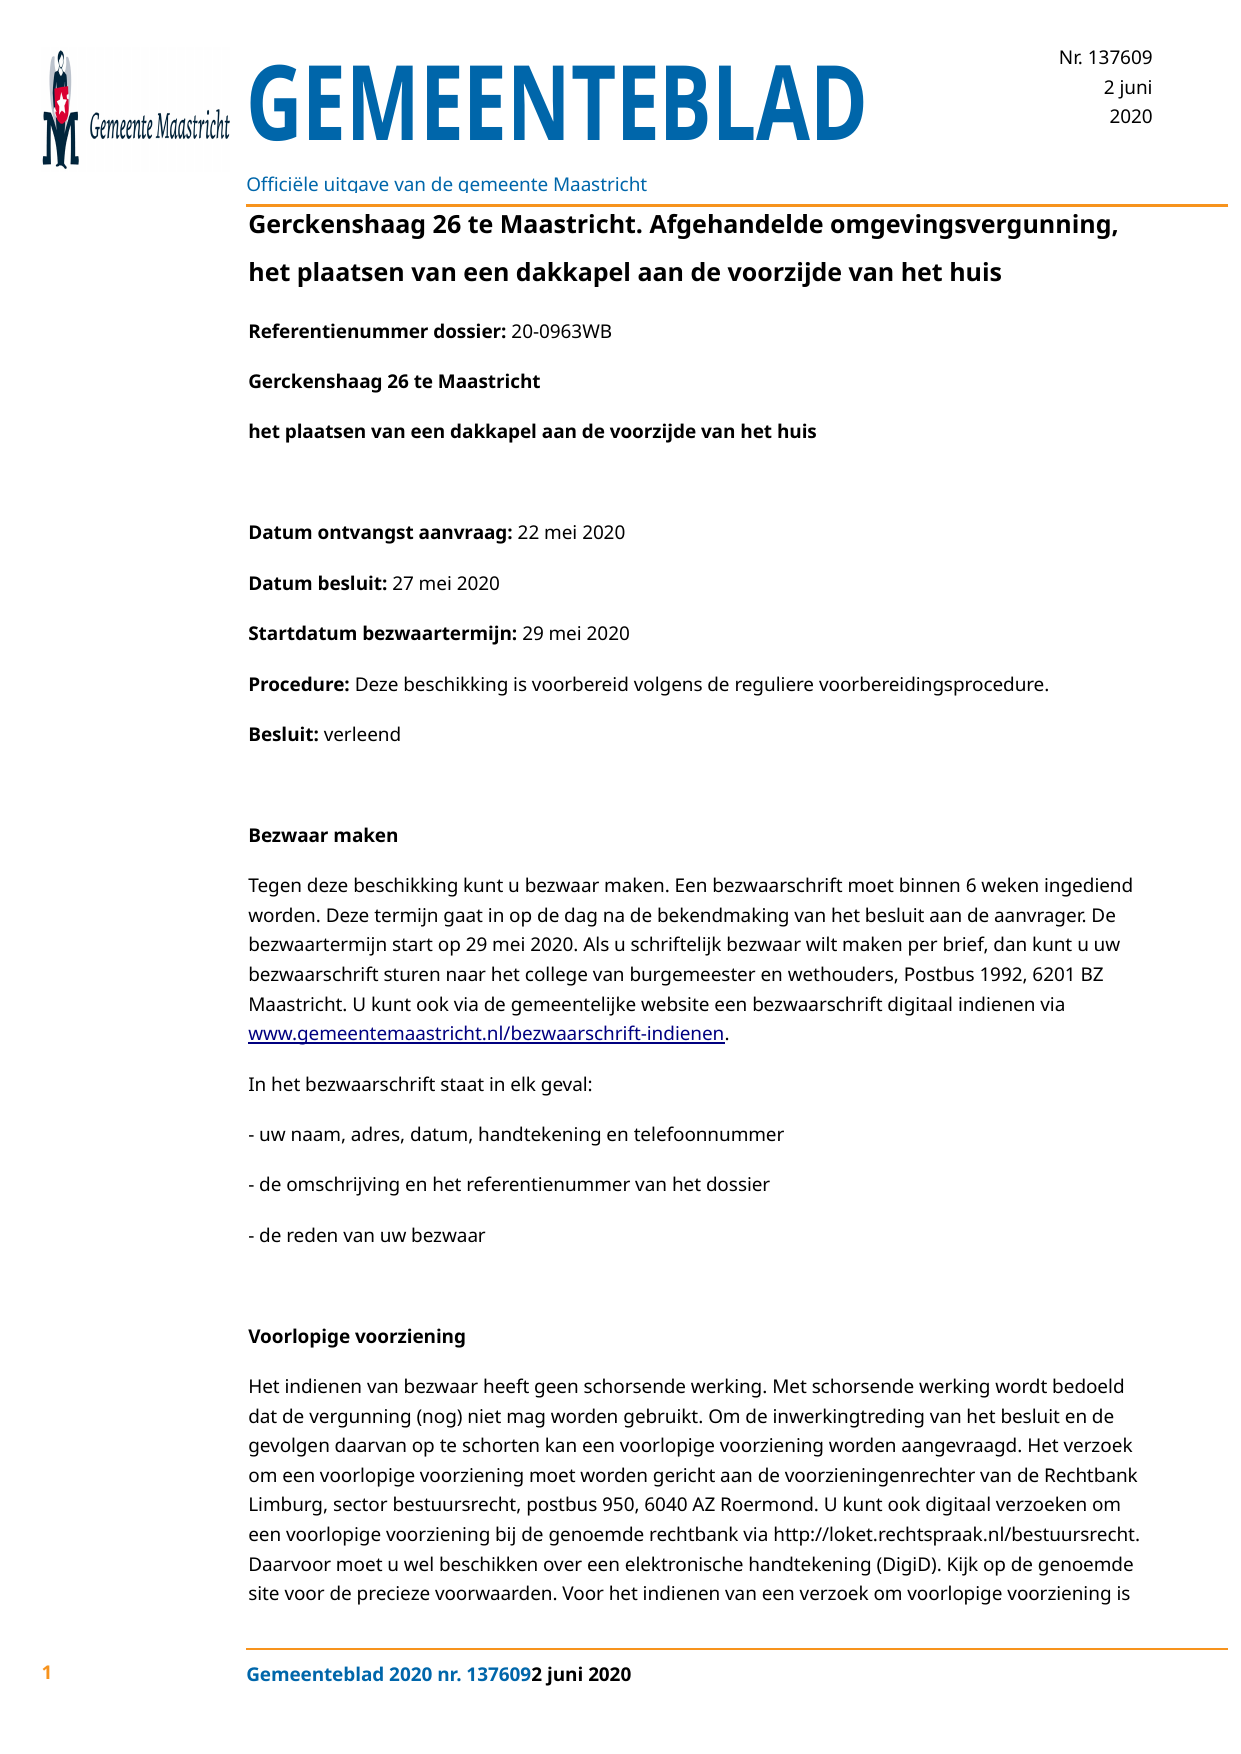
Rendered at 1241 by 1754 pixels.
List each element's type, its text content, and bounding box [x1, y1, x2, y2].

text Het indienen van bezwaar heeft geen schorsende werking. Met schorsende werking wordt bedoeld dat de vergunning (nog) niet mag worden gebruikt. Om de inwerkingtreding van het besluit en de gevolgen daarvan op te schorten kan een voorlopige voorziening worden aangevraagd. Het verzoek om een voorlopige voorziening moet worden gericht aan de voorzieningenrechter van de Rechtbank Limburg, sector bestuursrecht, postbus 950, 6040 AZ Roermond. U kunt ook digitaal verzoeken om een voorlopige voorziening bij de genoemde rechtbank via http://loket.rechtspraak.nl/bestuursrecht. Daarvoor moet u wel beschikken over een elektronische handtekening (DigiD). Kijk op de genoemde site voor de precieze voorwaarden. Voor het indienen van een verzoek om voorlopige voorziening is [248, 1373, 1152, 1606]
text - uw naam, adres, datum, handtekening en telefoonnummer [248, 1121, 1152, 1147]
text Datum besluit: 27 mei 2020 [248, 570, 1152, 596]
text Gerckenshaag 26 te Maastricht. Afgehandelde omgevingsvergunning, het plaatsen van een dakkapel aan de voorzijde van het huis [248, 207, 1152, 288]
text - de omschrijving en het referentienummer van het dossier [248, 1172, 1152, 1197]
text Besluit: verleend [248, 721, 1152, 747]
text In het bezwaarschrift staat in elk geval: [248, 1071, 1152, 1097]
picture [41, 47, 231, 172]
text - de reden van uw bezwaar [248, 1222, 1152, 1248]
text Referentienummer dossier: 20-0963WB [248, 318, 1152, 344]
text het plaatsen van een dakkapel aan de voorzijde van het huis [248, 419, 1152, 444]
text Procedure: Deze beschikking is voorbereid volgens de reguliere voorbereidingsprocedure. [248, 671, 1152, 697]
text Tegen deze beschikking kunt u bezwaar maken. Een bezwaarschrift moet binnen 6 weken ingediend worden. Deze termijn gaat in op de dag na de bekendmaking van het besluit aan de aanvrager. De bezwaartermijn start op 29 mei 2020. Als u schriftelijk bezwaar wilt maken per brief, dan kunt u uw bezwaarschrift sturen naar het college van burgemeester en wethouders, Postbus 1992, 6201 BZ Maastricht. U kunt ook via de gemeentelijke website een bezwaarschrift digitaal indienen via www.gemeentemaastricht.nl/bezwaarschrift-indienen. [248, 872, 1152, 1046]
text Startdatum bezwaartermijn: 29 mei 2020 [248, 620, 1152, 646]
text Datum ontvangst aanvraag: 22 mei 2020 [248, 519, 1152, 545]
text Gerckenshaag 26 te Maastricht [248, 368, 1152, 394]
text Voorlopige voorziening [248, 1323, 1152, 1349]
text Bezwaar maken [248, 822, 1152, 848]
